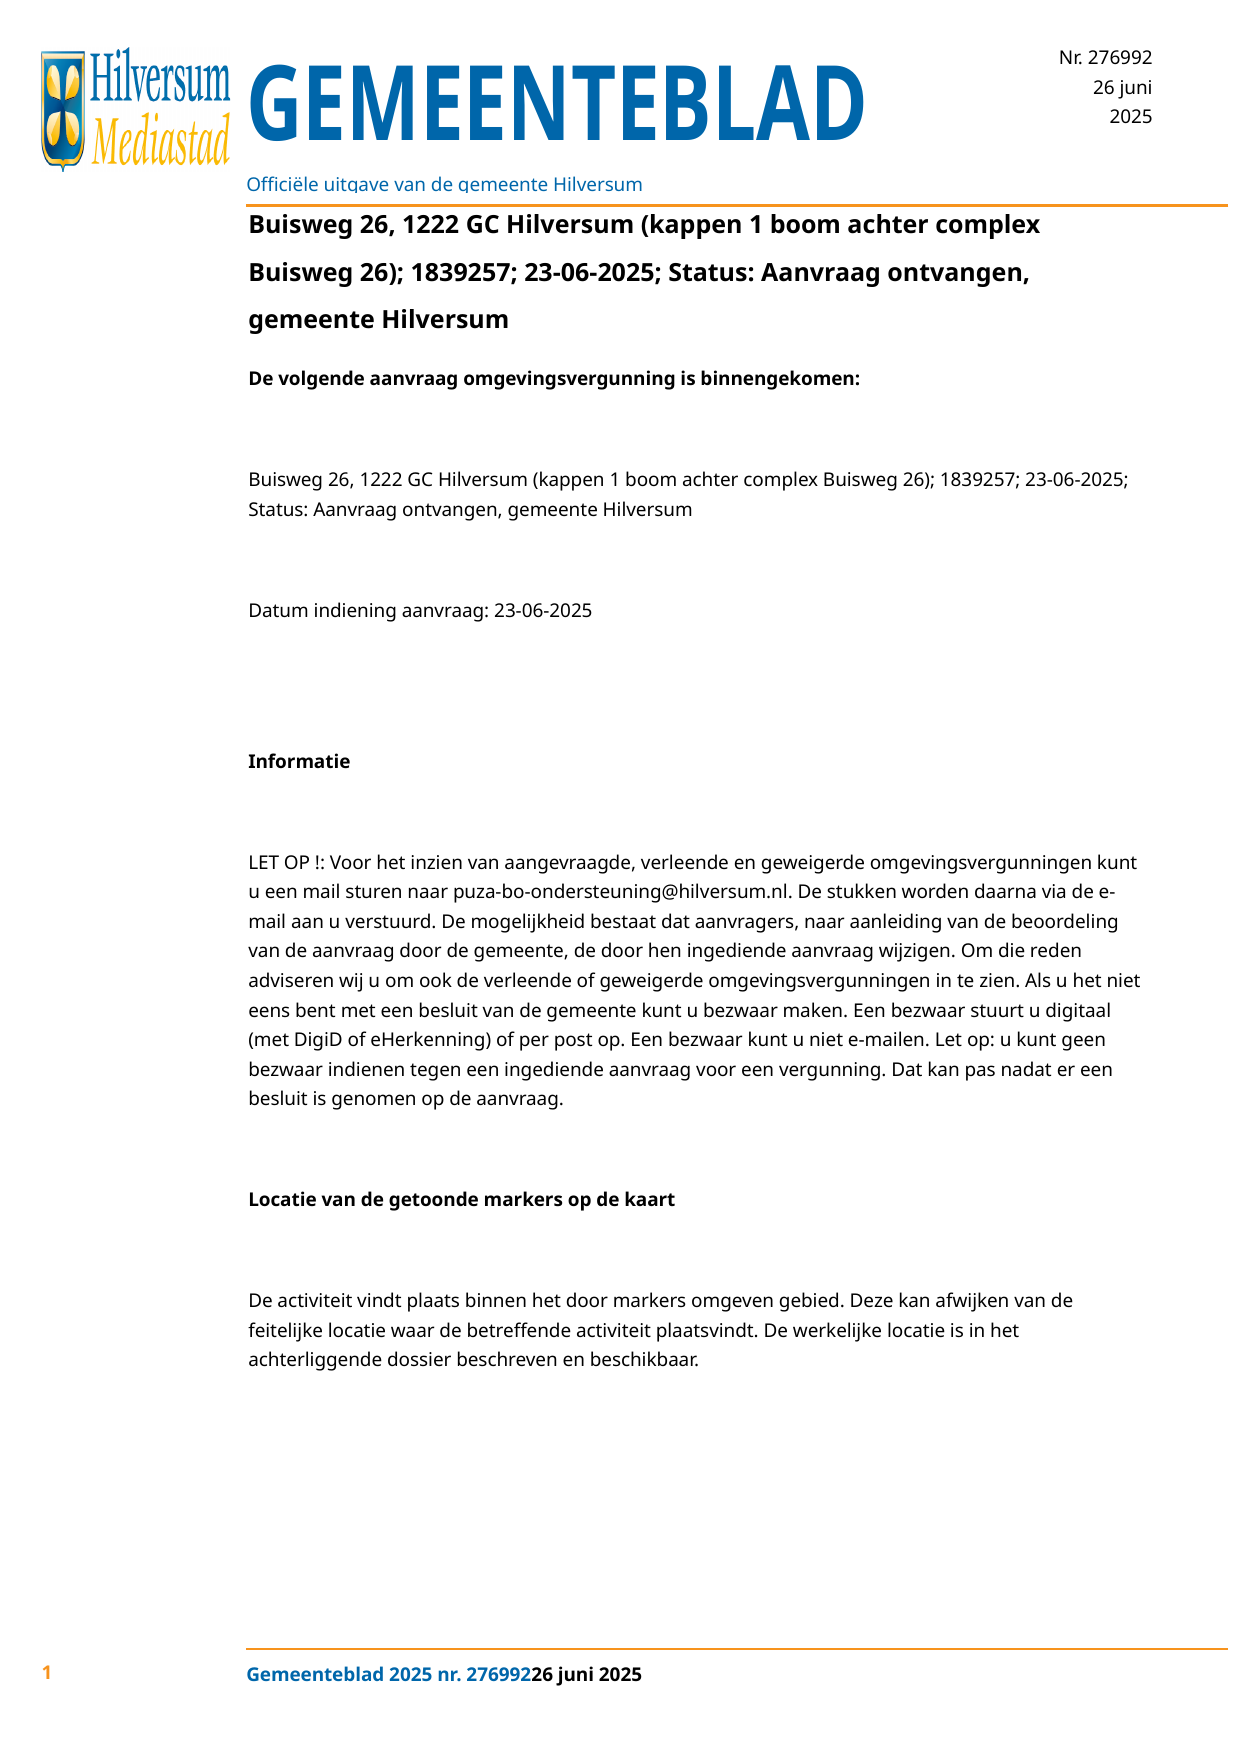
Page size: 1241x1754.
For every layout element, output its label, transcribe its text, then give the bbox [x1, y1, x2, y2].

picture [41, 47, 231, 172]
text Buisweg 26, 1222 GC Hilversum (kappen 1 boom achter complex Buisweg 26); 1839257; 23-06-2025; Status: Aanvraag ontvangen, gemeente Hilversum [248, 466, 1152, 522]
text Datum indiening aanvraag: 23-06-2025 [248, 597, 1152, 622]
text De activiteit vindt plaats binnen het door markers omgeven gebied. Deze kan afwijken van de feitelijke locatie waar de betreffende activiteit plaatsvindt. De werkelijke locatie is in het achterliggende dossier beschreven en beschikbaar. [248, 1287, 1152, 1372]
text Informatie [248, 748, 1152, 774]
text LET OP !: Voor het inzien van aangevraagde, verleende en geweigerde omgevingsvergunningen kunt u een mail sturen naar puza-bo-ondersteuning@hilversum.nl. De stukken worden daarna via de e-mail aan u verstuurd. De mogelijkheid bestaat dat aanvragers, naar aanleiding van de beoordeling van de aanvraag door de gemeente, de door hen ingediende aanvraag wijzigen. Om die reden adviseren wij u om ook de verleende of geweigerde omgevingsvergunningen in te zien. Als u het niet eens bent met een besluit van de gemeente kunt u bezwaar maken. Een bezwaar stuurt u digitaal (met DigiD of eHerkenning) of per post op. Een bezwaar kunt u niet e-mailen. Let op: u kunt geen bezwaar indienen tegen een ingediende aanvraag voor een vergunning. Dat kan pas nadat er een besluit is genomen op de aanvraag. [248, 849, 1152, 1111]
text De volgende aanvraag omgevingsvergunning is binnengekomen: [248, 366, 1152, 391]
text Locatie van de getoonde markers op de kaart [248, 1186, 1152, 1212]
text Buisweg 26, 1222 GC Hilversum (kappen 1 boom achter complex Buisweg 26); 1839257; 23-06-2025; Status: Aanvraag ontvangen, gemeente Hilversum [248, 207, 1152, 336]
